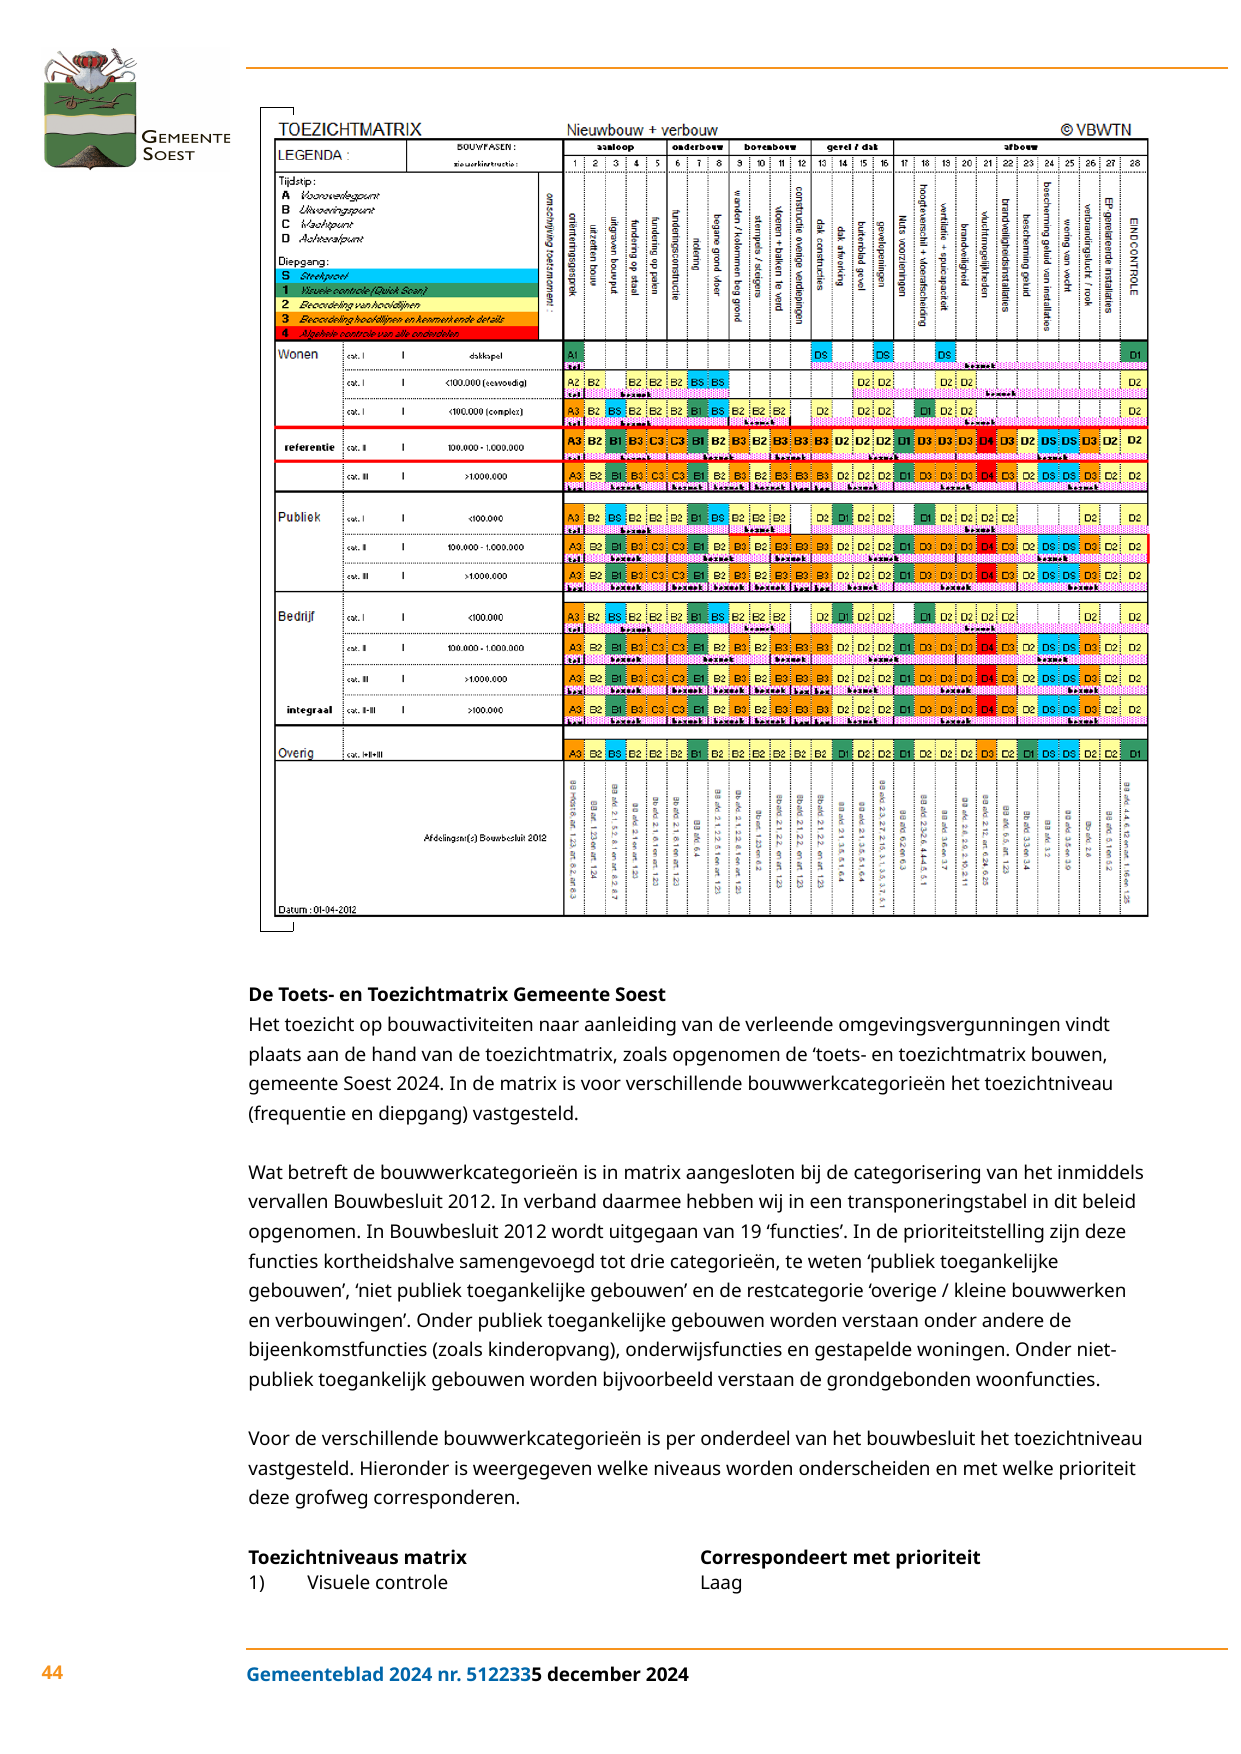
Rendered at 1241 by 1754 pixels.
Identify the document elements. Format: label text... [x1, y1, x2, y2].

picture [268, 115, 1155, 922]
table_header Toezichtniveaus matrix [248, 1544, 700, 1569]
text Wat betreft de bouwwerkcategorieën is in matrix aangesloten bij de categorisering van het inmiddels vervallen Bouwbesluit 2012. In verband daarmee hebben wij in een transponeringstabel in dit beleid opgenomen. In Bouwbesluit 2012 wordt uitgegaan van 19 ‘functies’. In de prioriteitstelling zijn deze functies kortheidshalve samengevoegd tot drie categorieën, te weten ‘publiek toegankelijke gebouwen’, ‘niet publiek toegankelijke gebouwen’ en de restcategorie ‘overige / kleine bouwwerken en verbouwingen’. Onder publiek toegankelijke gebouwen worden verstaan onder andere de bijeenkomstfuncties (zoals kinderopvang), onderwijsfuncties en gestapelde woningen. Onder niet-publiek toegankelijk gebouwen worden bijvoorbeeld verstaan de grondgebonden woonfuncties. [248, 1159, 1152, 1392]
text De Toets- en Toezichtmatrix Gemeente Soest [248, 982, 1152, 1007]
text Voor de verschillende bouwwerkcategorieën is per onderdeel van het bouwbesluit het toezichtniveau vastgesteld. Hieronder is weergegeven welke niveaus worden onderscheiden en met welke prioriteit deze grofweg corresponderen. [248, 1425, 1152, 1510]
table_cell Laag [700, 1570, 1152, 1595]
table_header Correspondeert met prioriteit [700, 1544, 1152, 1569]
table_cell Visuele controle [248, 1570, 700, 1595]
picture [41, 47, 231, 172]
text Het toezicht op bouwactiviteiten naar aanleiding van de verleende omgevingsvergunningen vindt plaats aan de hand van de toezichtmatrix, zoals opgenomen de ‘toets- en toezichtmatrix bouwen, gemeente Soest 2024. In de matrix is voor verschillende bouwwerkcategorieën het toezichtniveau (frequentie en diepgang) vastgesteld. [248, 1011, 1152, 1126]
